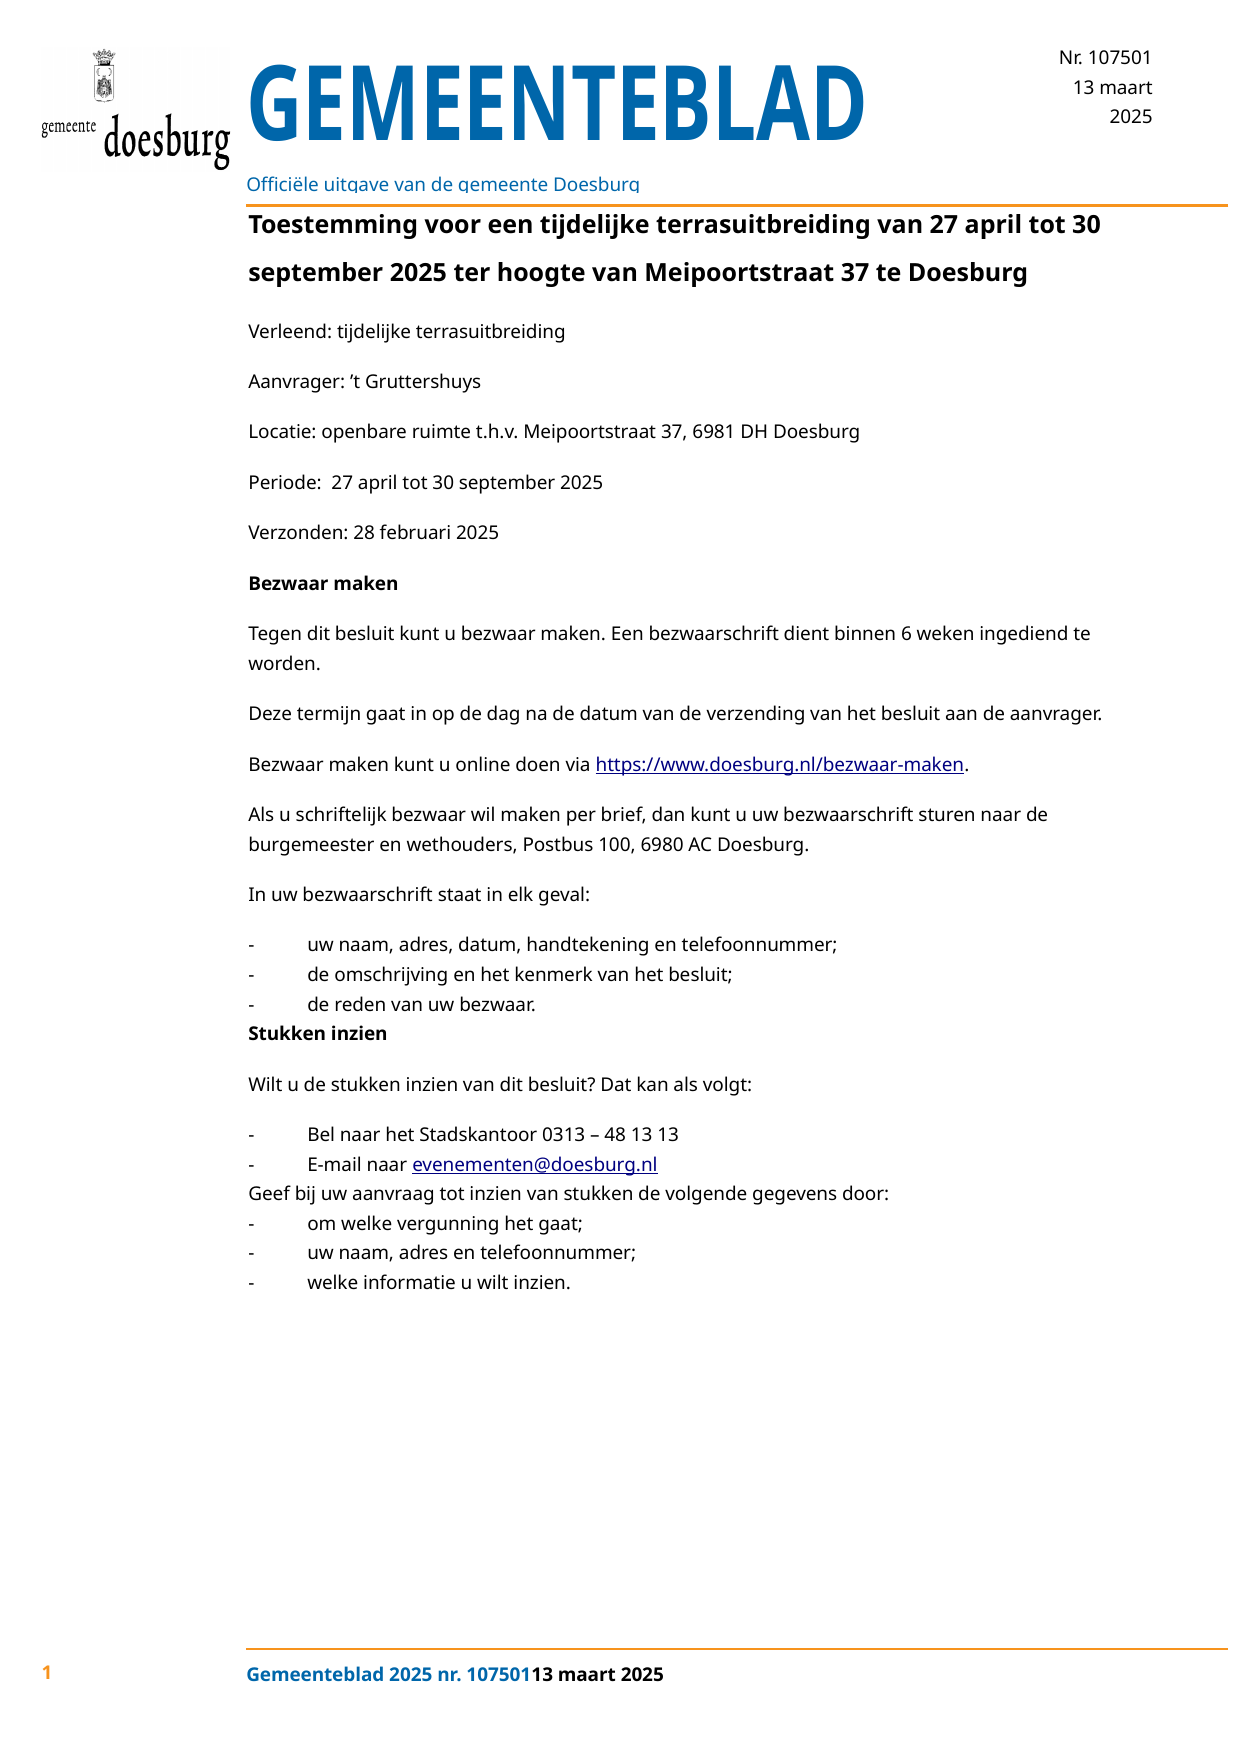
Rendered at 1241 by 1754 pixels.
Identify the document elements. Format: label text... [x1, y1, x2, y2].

text Als u schriftelijk bezwaar wil maken per brief, dan kunt u uw bezwaarschrift sturen naar de burgemeester en wethouders, Postbus 100, 6980 AC Doesburg. [248, 801, 1152, 857]
text Locatie: openbare ruimte t.h.v. Meipoortstraat 37, 6981 DH Doesburg [248, 419, 1152, 444]
list uw naam, adres en telefoonnummer; [248, 1239, 1152, 1265]
list E-mail naar evenementen@doesburg.nl [248, 1151, 1152, 1177]
picture [41, 47, 231, 172]
text Toestemming voor een tijdelijke terrasuitbreiding van 27 april tot 30 september 2025 ter hoogte van Meipoortstraat 37 te Doesburg [248, 207, 1152, 288]
text Verzonden: 28 februari 2025 [248, 519, 1152, 545]
text Wilt u de stukken inzien van dit besluit? Dat kan als volgt: [248, 1071, 1152, 1097]
list uw naam, adres, datum, handtekening en telefoonnummer; [248, 932, 1152, 957]
text Bezwaar maken [248, 570, 1152, 596]
text Periode: 27 april tot 30 september 2025 [248, 469, 1152, 495]
list Bel naar het Stadskantoor 0313 – 48 13 13 [248, 1121, 1152, 1147]
list welke informatie u wilt inzien. [248, 1269, 1152, 1295]
text Aanvrager: ’t Gruttershuys [248, 368, 1152, 394]
list om welke vergunning het gaat; [248, 1210, 1152, 1236]
text Tegen dit besluit kunt u bezwaar maken. Een bezwaarschrift dient binnen 6 weken ingediend te worden. [248, 620, 1152, 676]
text Bezwaar maken kunt u online doen via https://www.doesburg.nl/bezwaar-maken. [248, 751, 1152, 777]
list de reden van uw bezwaar. [248, 991, 1152, 1017]
text In uw bezwaarschrift staat in elk geval: [248, 881, 1152, 907]
text Deze termijn gaat in op de dag na de datum van de verzending van het besluit aan de aanvrager. [248, 700, 1152, 726]
list de omschrijving en het kenmerk van het besluit; [248, 961, 1152, 987]
text Geef bij uw aanvraag tot inzien van stukken de volgende gegevens door: [248, 1180, 1152, 1206]
text Verleend: tijdelijke terrasuitbreiding [248, 318, 1152, 344]
text Stukken inzien [248, 1020, 1152, 1046]
